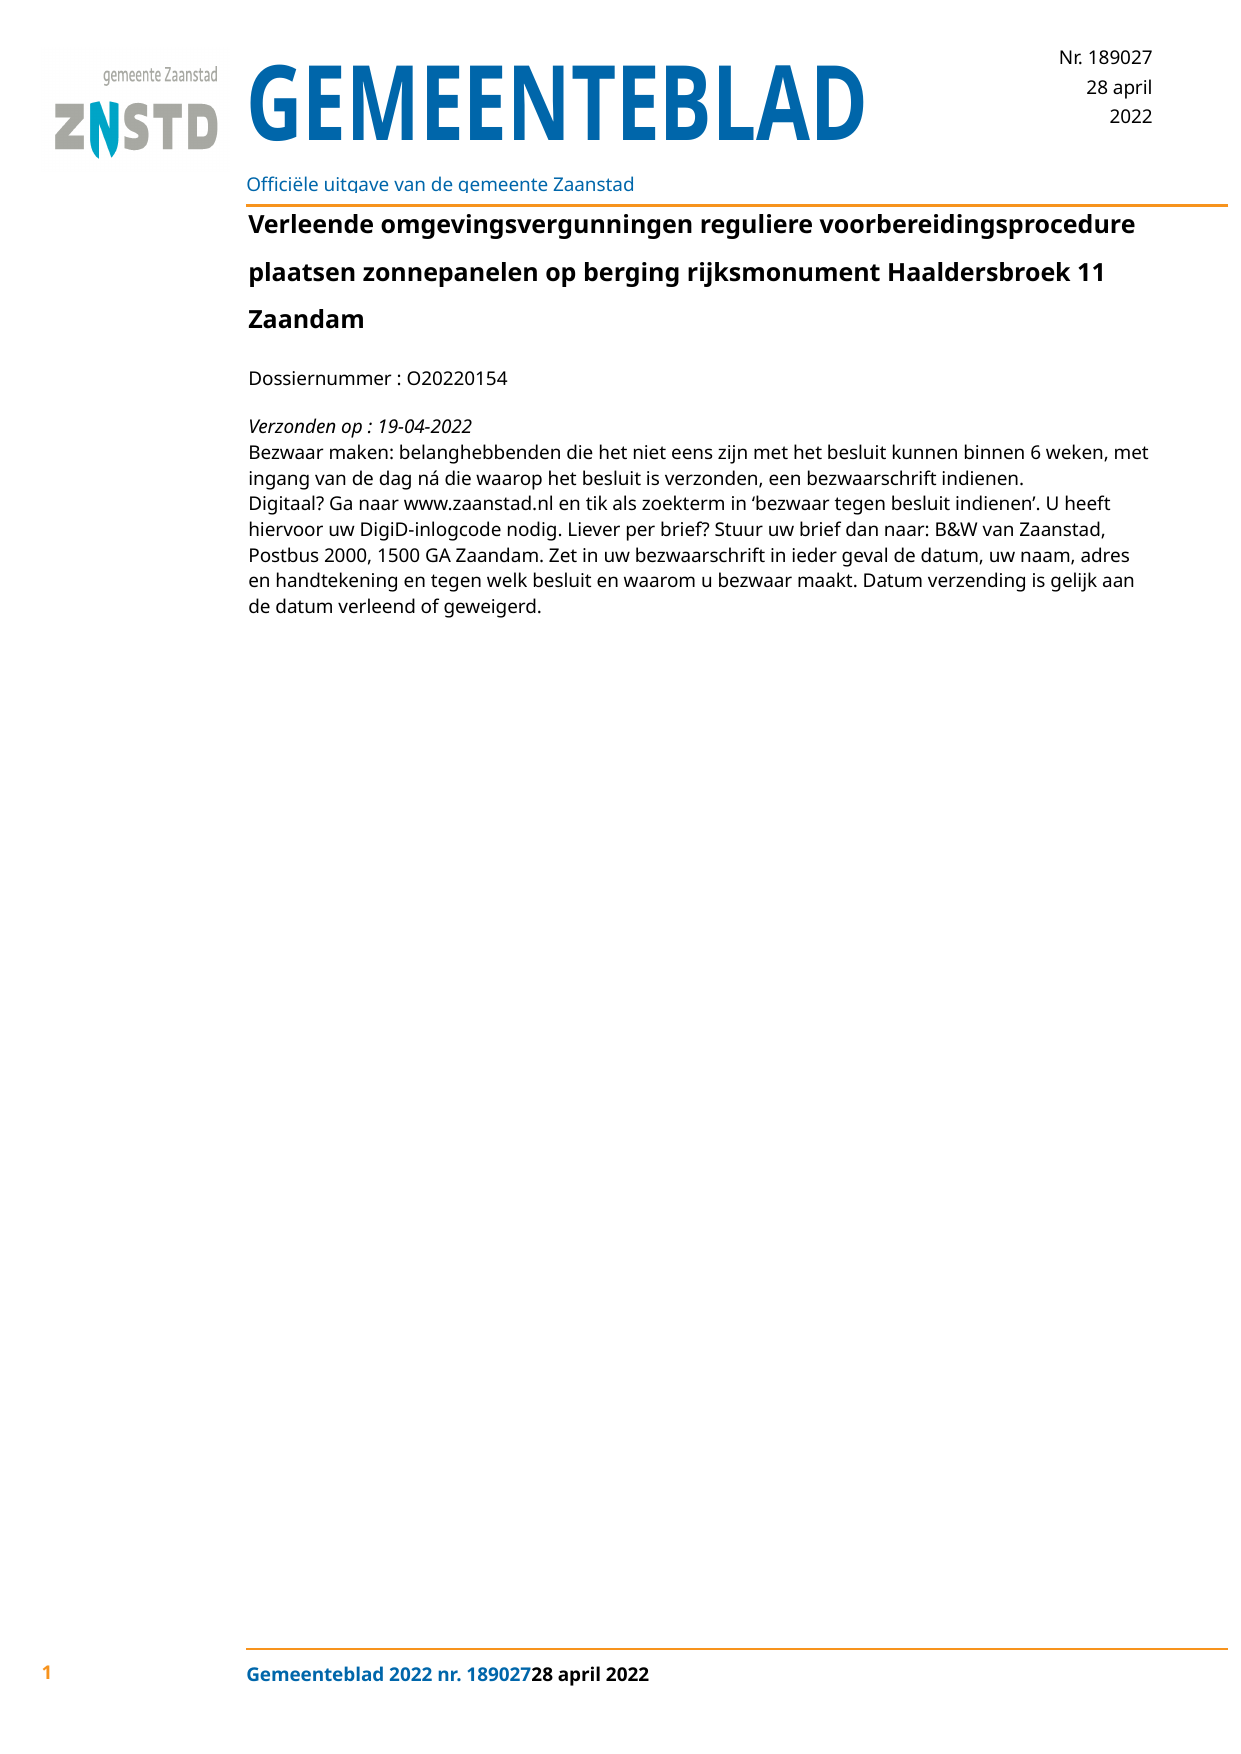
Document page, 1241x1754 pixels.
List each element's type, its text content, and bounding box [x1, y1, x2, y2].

text Digitaal? Ga naar www.zaanstad.nl en tik als zoekterm in ‘bezwaar tegen besluit indienen’. U heeft hiervoor uw DigiD-inlogcode nodig. Liever per brief? Stuur uw brief dan naar: B&W van Zaanstad, Postbus 2000, 1500 GA Zaandam. Zet in uw bezwaarschrift in ieder geval de datum, uw naam, adres en handtekening en tegen welk besluit en waarom u bezwaar maakt. Datum verzending is gelijk aan de datum verleend of geweigerd. [248, 491, 1152, 619]
picture [41, 47, 231, 172]
text Verleende omgevingsvergunningen reguliere voorbereidingsprocedure plaatsen zonnepanelen op berging rijksmonument Haaldersbroek 11 Zaandam [248, 207, 1152, 336]
text Verzonden op : 19-04-2022 [248, 413, 1152, 439]
text Bezwaar maken: belanghebbenden die het niet eens zijn met het besluit kunnen binnen 6 weken, met ingang van de dag ná die waarop het besluit is verzonden, een bezwaarschrift indienen. [248, 439, 1152, 491]
text Dossiernummer : O20220154 [248, 366, 1152, 391]
